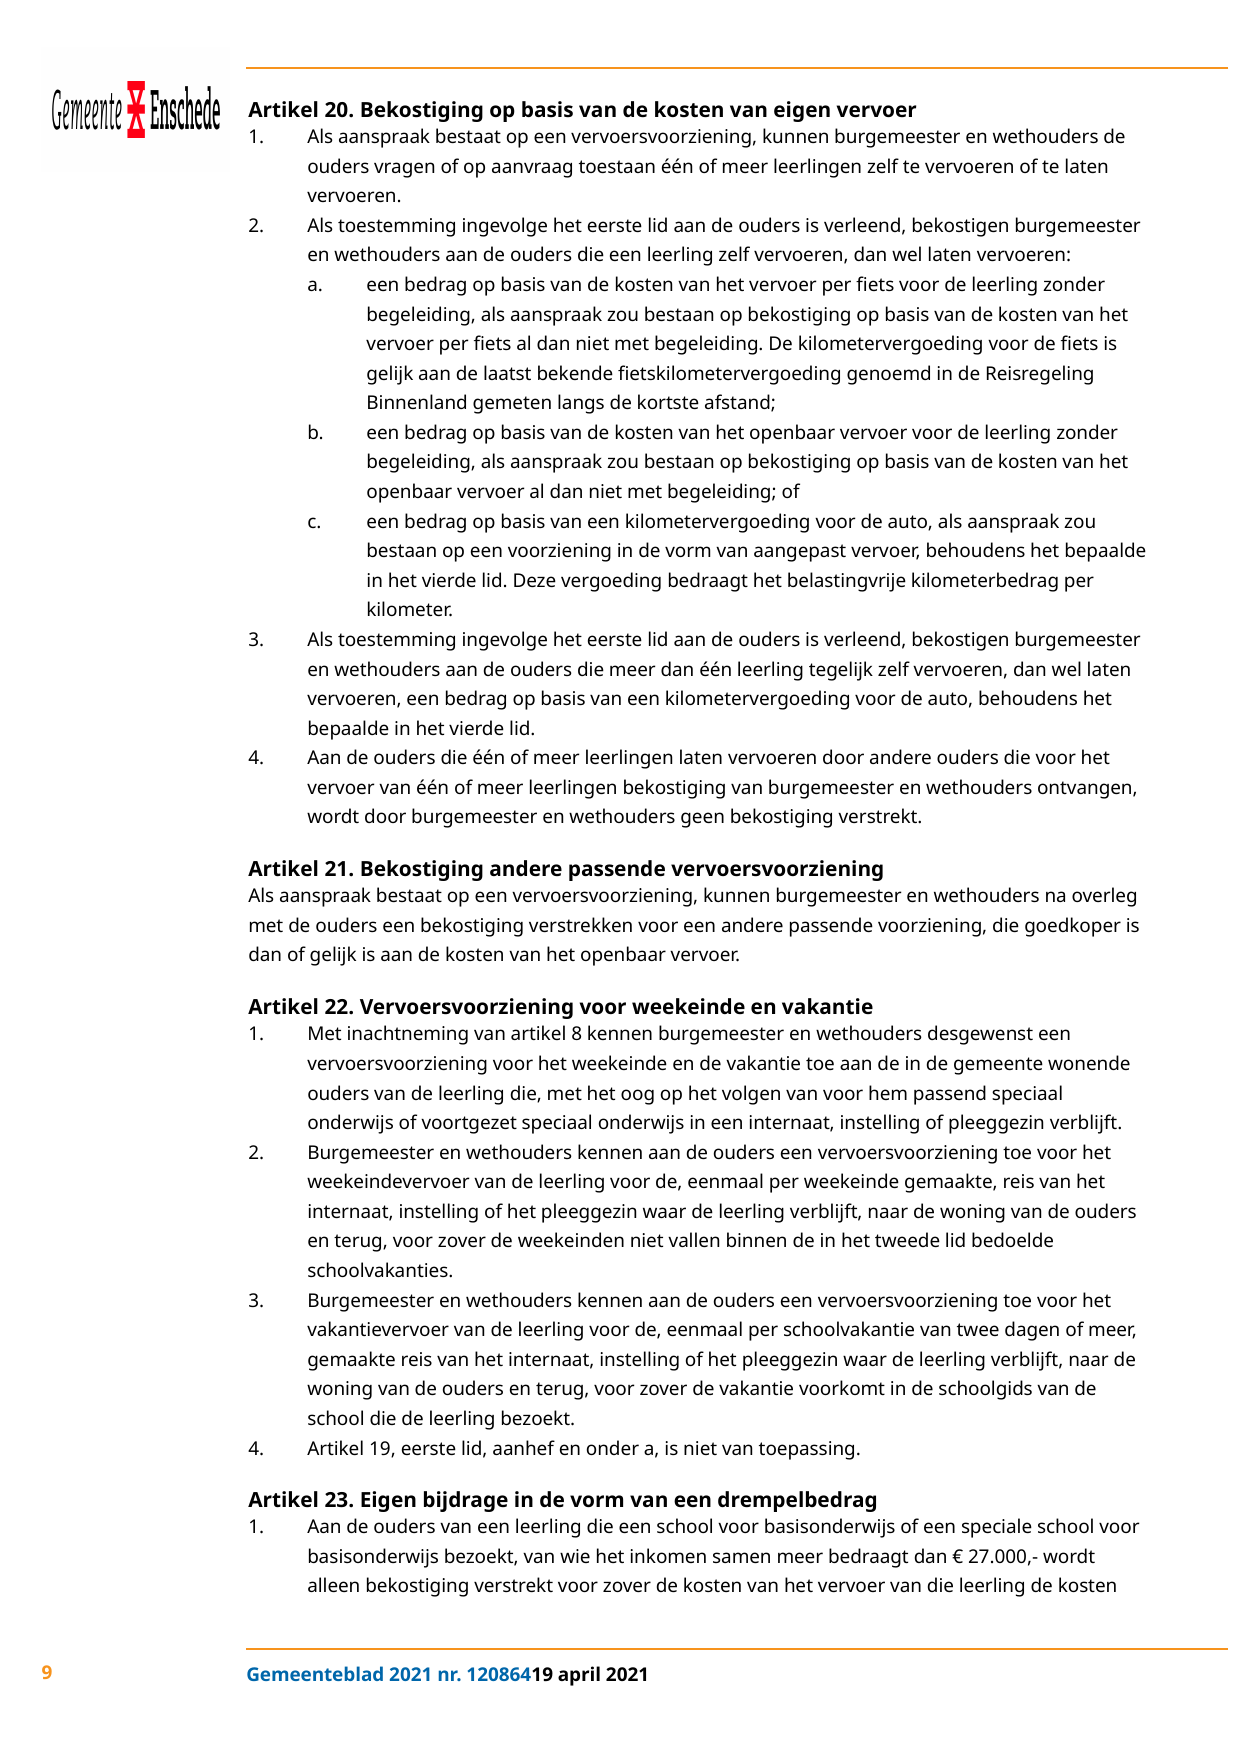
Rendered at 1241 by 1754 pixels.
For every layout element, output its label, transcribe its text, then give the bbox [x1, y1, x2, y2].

list Als toestemming ingevolge het eerste lid aan de ouders is verleend, bekostigen burgemeester en wethouders aan de ouders die meer dan één leerling tegelijk zelf vervoeren, dan wel laten vervoeren, een bedrag op basis van een kilometervergoeding voor de auto, behoudens het bepaalde in het vierde lid. [248, 626, 1152, 741]
picture [41, 47, 231, 172]
list Burgemeester en wethouders kennen aan de ouders een vervoersvoorziening toe voor het weekeindevervoer van de leerling voor de, eenmaal per weekeinde gemaakte, reis van het internaat, instelling of het pleeggezin waar de leerling verblijft, naar de woning van de ouders en terug, voor zover de weekeinden niet vallen binnen de in het tweede lid bedoelde schoolvakanties. [248, 1139, 1152, 1283]
list Aan de ouders van een leerling die een school voor basisonderwijs of een speciale school voor basisonderwijs bezoekt, van wie het inkomen samen meer bedraagt dan € 27.000,- wordt alleen bekostiging verstrekt voor zover de kosten van het vervoer van die leerling de kosten [248, 1513, 1152, 1598]
text Artikel 20. Bekostiging op basis van de kosten van eigen vervoer [248, 95, 1152, 123]
list een bedrag op basis van de kosten van het vervoer per fiets voor de leerling zonder begeleiding, als aanspraak zou bestaan op bekostiging op basis van de kosten van het vervoer per fiets al dan niet met begeleiding. De kilometervergoeding voor de fiets is gelijk aan de laatst bekende fietskilometervergoeding genoemd in de Reisregeling Binnenland gemeten langs de kortste afstand; [307, 271, 1152, 415]
list een bedrag op basis van de kosten van het openbaar vervoer voor de leerling zonder begeleiding, als aanspraak zou bestaan op bekostiging op basis van de kosten van het openbaar vervoer al dan niet met begeleiding; of [307, 419, 1152, 504]
list Aan de ouders die één of meer leerlingen laten vervoeren door andere ouders die voor het vervoer van één of meer leerlingen bekostiging van burgemeester en wethouders ontvangen, wordt door burgemeester en wethouders geen bekostiging verstrekt. [248, 744, 1152, 829]
text Artikel 22. Vervoersvoorziening voor weekeinde en vakantie [248, 992, 1152, 1021]
list Als aanspraak bestaat op een vervoersvoorziening, kunnen burgemeester en wethouders de ouders vragen of op aanvraag toestaan één of meer leerlingen zelf te vervoeren of te laten vervoeren. [248, 123, 1152, 208]
text Artikel 21. Bekostiging andere passende vervoersvoorziening [248, 854, 1152, 882]
text Als aanspraak bestaat op een vervoersvoorziening, kunnen burgemeester en wethouders na overleg met de ouders een bekostiging verstrekken voor een andere passende voorziening, die goedkoper is dan of gelijk is aan de kosten van het openbaar vervoer. [248, 882, 1152, 967]
text Artikel 23. Eigen bijdrage in de vorm van een drempelbedrag [248, 1485, 1152, 1513]
list een bedrag op basis van een kilometervergoeding voor de auto, als aanspraak zou bestaan op een voorziening in de vorm van aangepast vervoer, behoudens het bepaalde in het vierde lid. Deze vergoeding bedraagt het belastingvrije kilometerbedrag per kilometer. [307, 508, 1152, 622]
list Burgemeester en wethouders kennen aan de ouders een vervoersvoorziening toe voor het vakantievervoer van de leerling voor de, eenmaal per schoolvakantie van twee dagen of meer, gemaakte reis van het internaat, instelling of het pleeggezin waar de leerling verblijft, naar de woning van de ouders en terug, voor zover de vakantie voorkomt in de schoolgids van de school die de leerling bezoekt. [248, 1287, 1152, 1431]
list Artikel 19, eerste lid, aanhef en onder a, is niet van toepassing. [248, 1435, 1152, 1460]
list Met inachtneming van artikel 8 kennen burgemeester en wethouders desgewenst een vervoersvoorziening voor het weekeinde en de vakantie toe aan de in de gemeente wonende ouders van de leerling die, met het oog op het volgen van voor hem passend speciaal onderwijs of voortgezet speciaal onderwijs in een internaat, instelling of pleeggezin verblijft. [248, 1021, 1152, 1135]
list Als toestemming ingevolge het eerste lid aan de ouders is verleend, bekostigen burgemeester en wethouders aan de ouders die een leerling zelf vervoeren, dan wel laten vervoeren: [248, 212, 1152, 267]
